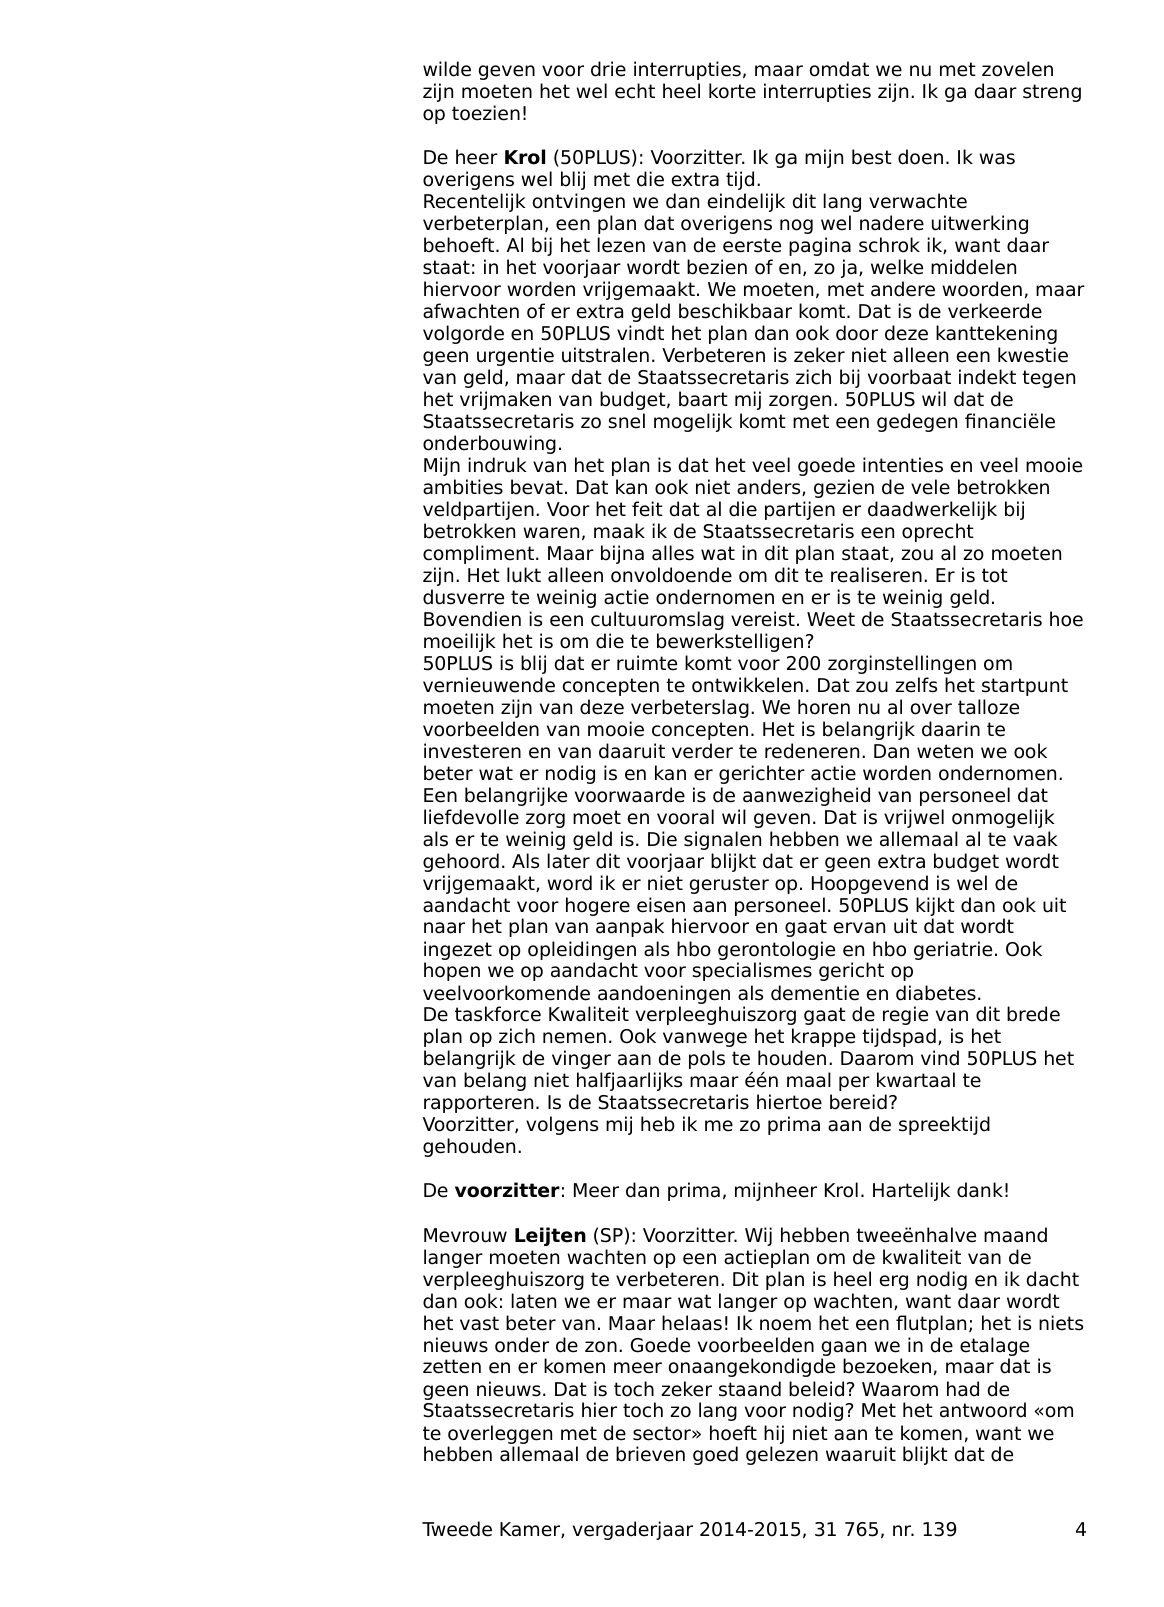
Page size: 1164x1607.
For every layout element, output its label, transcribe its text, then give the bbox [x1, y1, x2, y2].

text Mijn indruk van het plan is dat het veel goede intenties en veel mooie ambities bevat. Dat kan ook niet anders, gezien de vele betrokken veldpartijen. Voor het feit dat al die partijen er daadwerkelijk bij betrokken waren, maak ik de Staatssecretaris een oprecht compliment. Maar bijna alles wat in dit plan staat, zou al zo moeten zijn. Het lukt alleen onvoldoende om dit te realiseren. Er is tot dusverre te weinig actie ondernomen en er is te weinig geld. Bovendien is een cultuuromslag vereist. Weet de Staatssecretaris hoe moeilijk het is om die te bewerkstelligen? [422, 455, 1087, 653]
text 50PLUS is blij dat er ruimte komt voor 200 zorginstellingen om vernieuwende concepten te ontwikkelen. Dat zou zelfs het startpunt moeten zijn van deze verbeterslag. We horen nu al over talloze voorbeelden van mooie concepten. Het is belangrijk daarin te investeren en van daaruit verder te redeneren. Dan weten we ook beter wat er nodig is en kan er gerichter actie worden ondernomen. [422, 653, 1087, 784]
text Mevrouw Leijten (SP): Voorzitter. Wij hebben tweeënhalve maand langer moeten wachten op een actieplan om de kwaliteit van de verpleeghuiszorg te verbeteren. Dit plan is heel erg nodig en ik dacht dan ook: laten we er maar wat langer op wachten, want daar wordt het vast beter van. Maar helaas! Ik noem het een flutplan; het is niets nieuws onder de zon. Goede voorbeelden gaan we in de etalage zetten en er komen meer onaangekondigde bezoeken, maar dat is geen nieuws. Dat is toch zeker staand beleid? Waarom had de Staatssecretaris hier toch zo lang voor nodig? Met het antwoord «om te overleggen met de sector» hoeft hij niet aan te komen, want we hebben allemaal de brieven goed gelezen waaruit blijkt dat de [422, 1224, 1087, 1466]
text De heer Krol (50PLUS): Voorzitter. Ik ga mijn best doen. Ik was overigens wel blij met die extra tijd. [422, 147, 1087, 191]
text Voorzitter, volgens mij heb ik me zo prima aan de spreektijd gehouden. [422, 1114, 1087, 1158]
text De taskforce Kwaliteit verpleeghuiszorg gaat de regie van dit brede plan op zich nemen. Ook vanwege het krappe tijdspad, is het belangrijk de vinger aan de pols te houden. Daarom vind 50PLUS het van belang niet halfjaarlijks maar één maal per kwartaal te rapporteren. Is de Staatssecretaris hiertoe bereid? [422, 1004, 1087, 1114]
text Een belangrijke voorwaarde is de aanwezigheid van personeel dat liefdevolle zorg moet en vooral wil geven. Dat is vrijwel onmogelijk als er te weinig geld is. Die signalen hebben we allemaal al te vaak gehoord. Als later dit voorjaar blijkt dat er geen extra budget wordt vrijgemaakt, word ik er niet geruster op. Hoopgevend is wel de aandacht voor hogere eisen aan personeel. 50PLUS kijkt dan ook uit naar het plan van aanpak hiervoor en gaat ervan uit dat wordt ingezet op opleidingen als hbo gerontologie en hbo geriatrie. Ook hopen we op aandacht voor specialismes gericht op veelvoorkomende aandoeningen als dementie en diabetes. [422, 784, 1087, 1004]
text De voorzitter: Meer dan prima, mijnheer Krol. Hartelijk dank! [422, 1180, 1087, 1202]
text Recentelijk ontvingen we dan eindelijk dit lang verwachte verbeterplan, een plan dat overigens nog wel nadere uitwerking behoeft. Al bij het lezen van de eerste pagina schrok ik, want daar staat: in het voorjaar wordt bezien of en, zo ja, welke middelen hiervoor worden vrijgemaakt. We moeten, met andere woorden, maar afwachten of er extra geld beschikbaar komt. Dat is de verkeerde volgorde en 50PLUS vindt het plan dan ook door deze kanttekening geen urgentie uitstralen. Verbeteren is zeker niet alleen een kwestie van geld, maar dat de Staatssecretaris zich bij voorbaat indekt tegen het vrijmaken van budget, baart mij zorgen. 50PLUS wil dat de Staatssecretaris zo snel mogelijk komt met een gedegen financiële onderbouwing. [422, 191, 1087, 455]
text wilde geven voor drie interrupties, maar omdat we nu met zovelen zijn moeten het wel echt heel korte interrupties zijn. Ik ga daar streng op toezien! [422, 59, 1087, 125]
